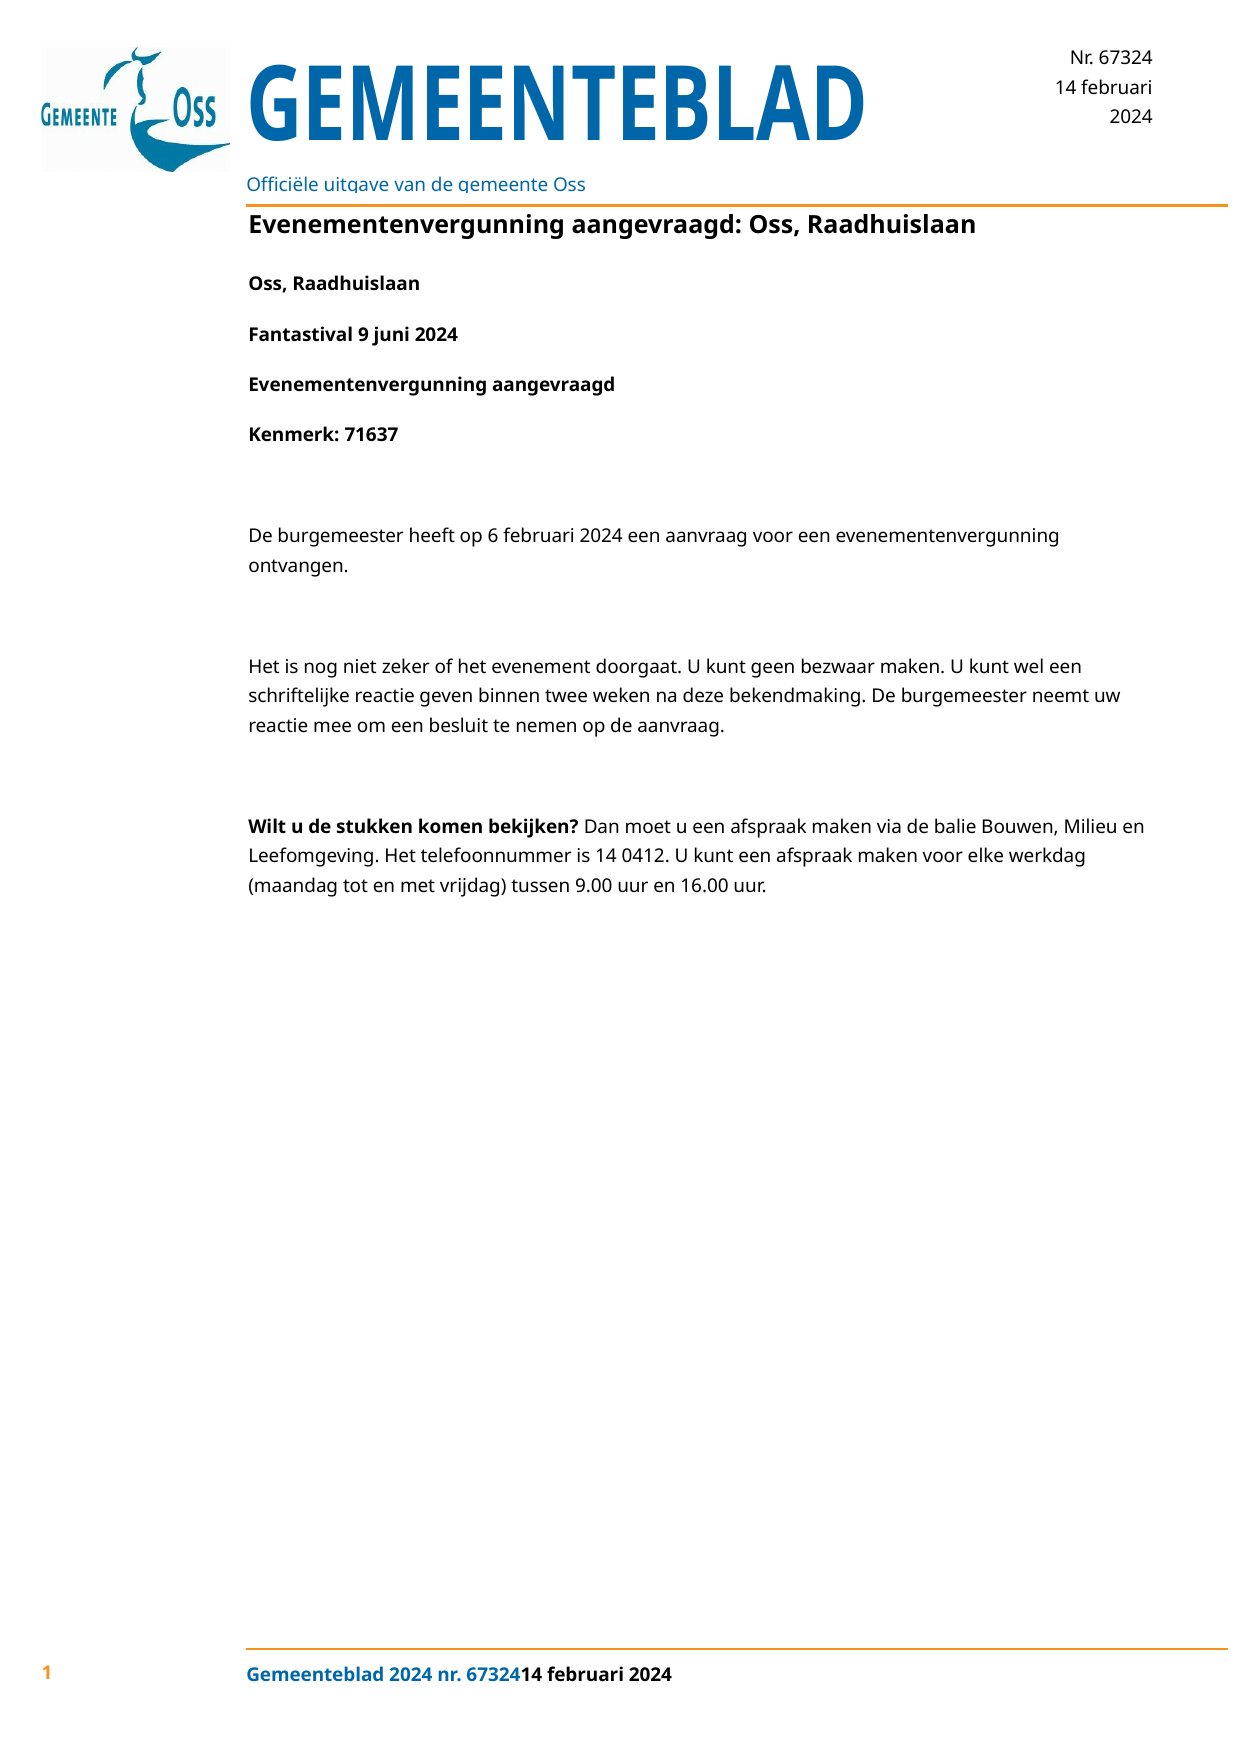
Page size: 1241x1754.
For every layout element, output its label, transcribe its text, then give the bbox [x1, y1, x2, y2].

text Het is nog niet zeker of het evenement doorgaat. U kunt geen bezwaar maken. U kunt wel een schriftelijke reactie geven binnen twee weken na deze bekendmaking. De burgemeester neemt uw reactie mee om een besluit te nemen op de aanvraag. [248, 653, 1152, 738]
text Evenementenvergunning aangevraagd [248, 371, 1152, 397]
text Fantastival 9 juni 2024 [248, 321, 1152, 346]
text Oss, Raadhuislaan [248, 270, 1152, 296]
text De burgemeester heeft op 6 februari 2024 een aanvraag voor een evenementenvergunning ontvangen. [248, 522, 1152, 578]
text Evenementenvergunning aangevraagd: Oss, Raadhuislaan [248, 207, 1152, 241]
text Kenmerk: 71637 [248, 422, 1152, 447]
text Wilt u de stukken komen bekijken? Dan moet u een afspraak maken via de balie Bouwen, Milieu en Leefomgeving. Het telefoonnummer is 14 0412. U kunt een afspraak maken voor elke werkdag (maandag tot en met vrijdag) tussen 9.00 uur en 16.00 uur. [248, 813, 1152, 898]
picture [41, 47, 231, 172]
